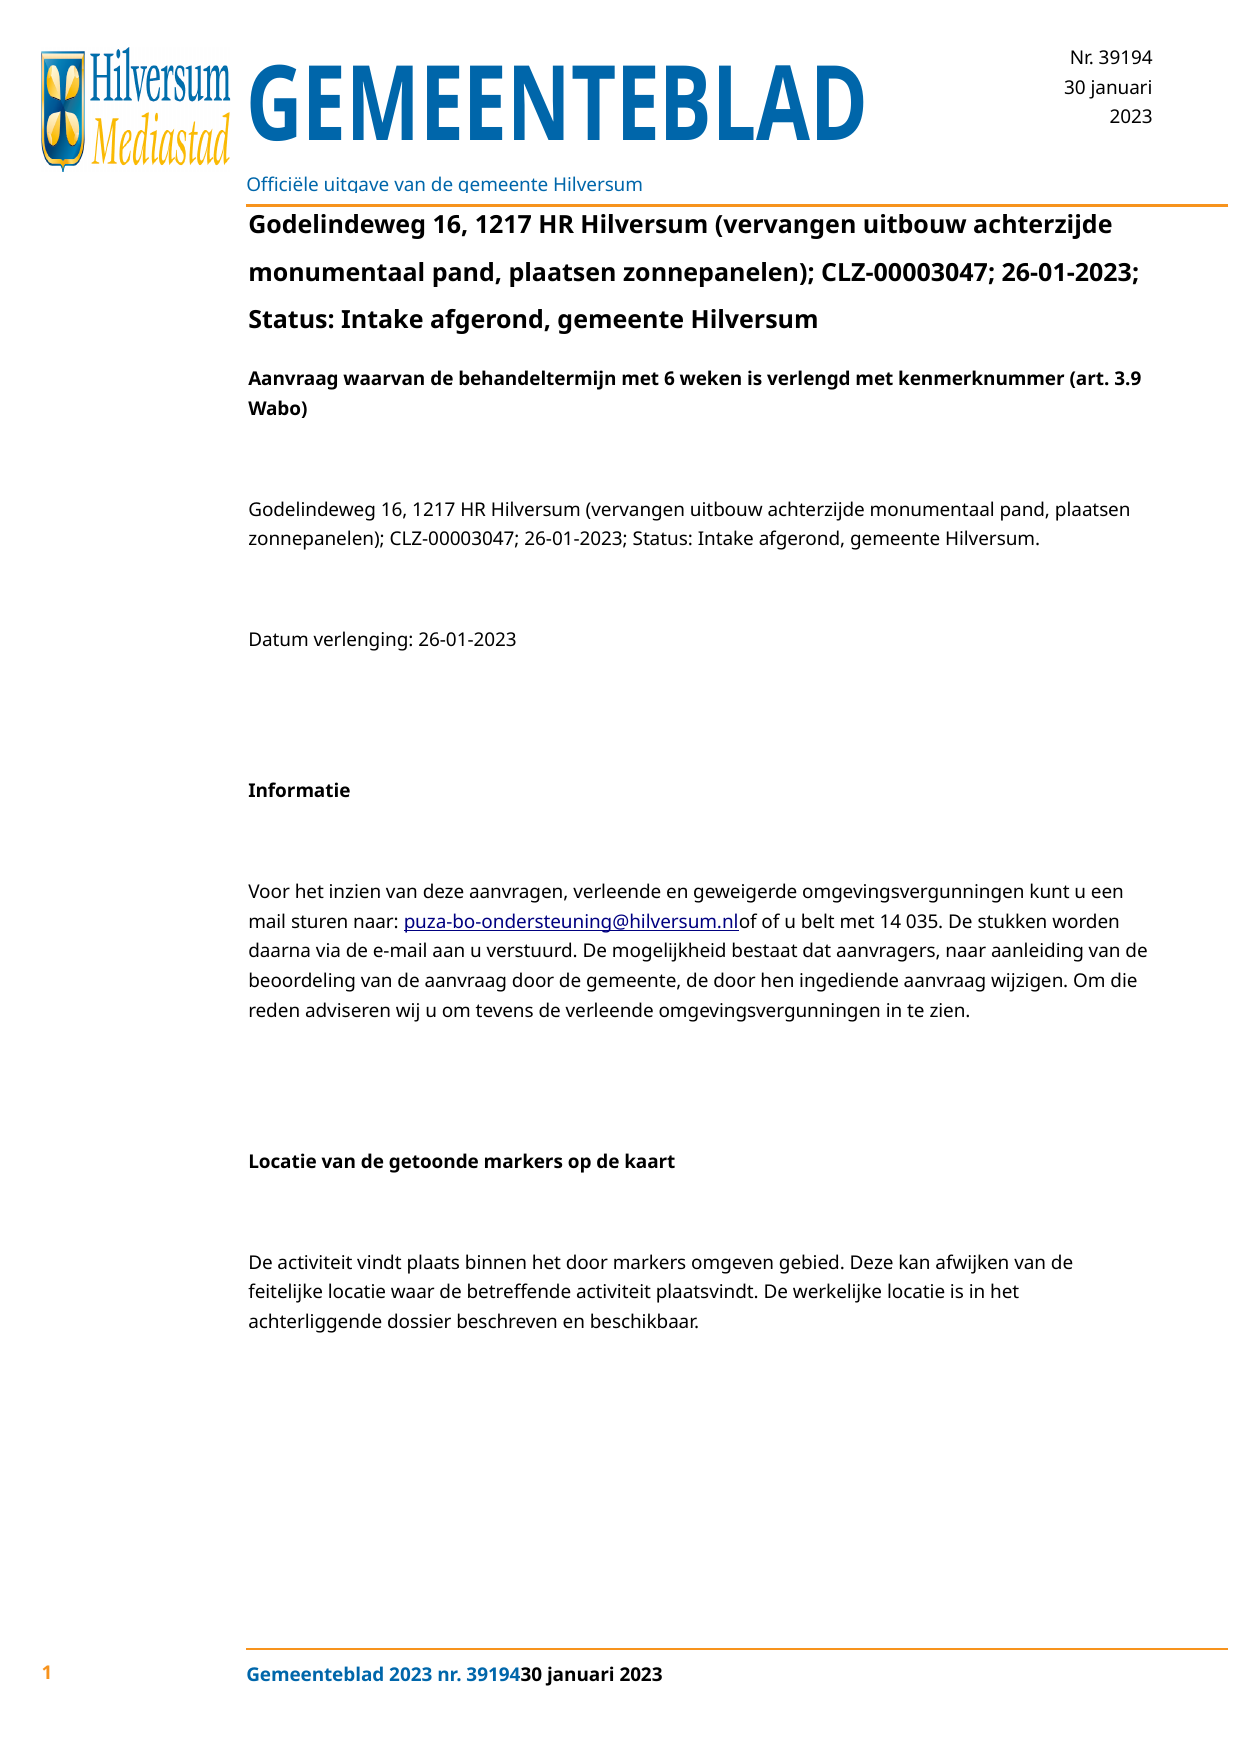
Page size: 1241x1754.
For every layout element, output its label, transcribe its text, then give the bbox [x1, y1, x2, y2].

text Godelindeweg 16, 1217 HR Hilversum (vervangen uitbouw achterzijde monumentaal pand, plaatsen zonnepanelen); CLZ-00003047; 26-01-2023; Status: Intake afgerond, gemeente Hilversum. [248, 496, 1152, 551]
text De activiteit vindt plaats binnen het door markers omgeven gebied. Deze kan afwijken van de feitelijke locatie waar de betreffende activiteit plaatsvindt. De werkelijke locatie is in het achterliggende dossier beschreven en beschikbaar. [248, 1249, 1152, 1334]
text Locatie van de getoonde markers op de kaart [248, 1148, 1152, 1174]
text Informatie [248, 778, 1152, 803]
text Aanvraag waarvan de behandeltermijn met 6 weken is verlengd met kenmerknummer (art. 3.9 Wabo) [248, 366, 1152, 421]
text Datum verlenging: 26-01-2023 [248, 626, 1152, 652]
text Voor het inzien van deze aanvragen, verleende en geweigerde omgevingsvergunningen kunt u een mail sturen naar: puza-bo-ondersteuning@hilversum.nlof of u belt met 14 035. De stukken worden daarna via de e-mail aan u verstuurd. De mogelijkheid bestaat dat aanvragers, naar aanleiding van de beoordeling van de aanvraag door de gemeente, de door hen ingediende aanvraag wijzigen. Om die reden adviseren wij u om tevens de verleende omgevingsvergunningen in te zien. [248, 878, 1152, 1022]
picture [41, 47, 231, 172]
text Godelindeweg 16, 1217 HR Hilversum (vervangen uitbouw achterzijde monumentaal pand, plaatsen zonnepanelen); CLZ-00003047; 26-01-2023; Status: Intake afgerond, gemeente Hilversum [248, 207, 1152, 336]
